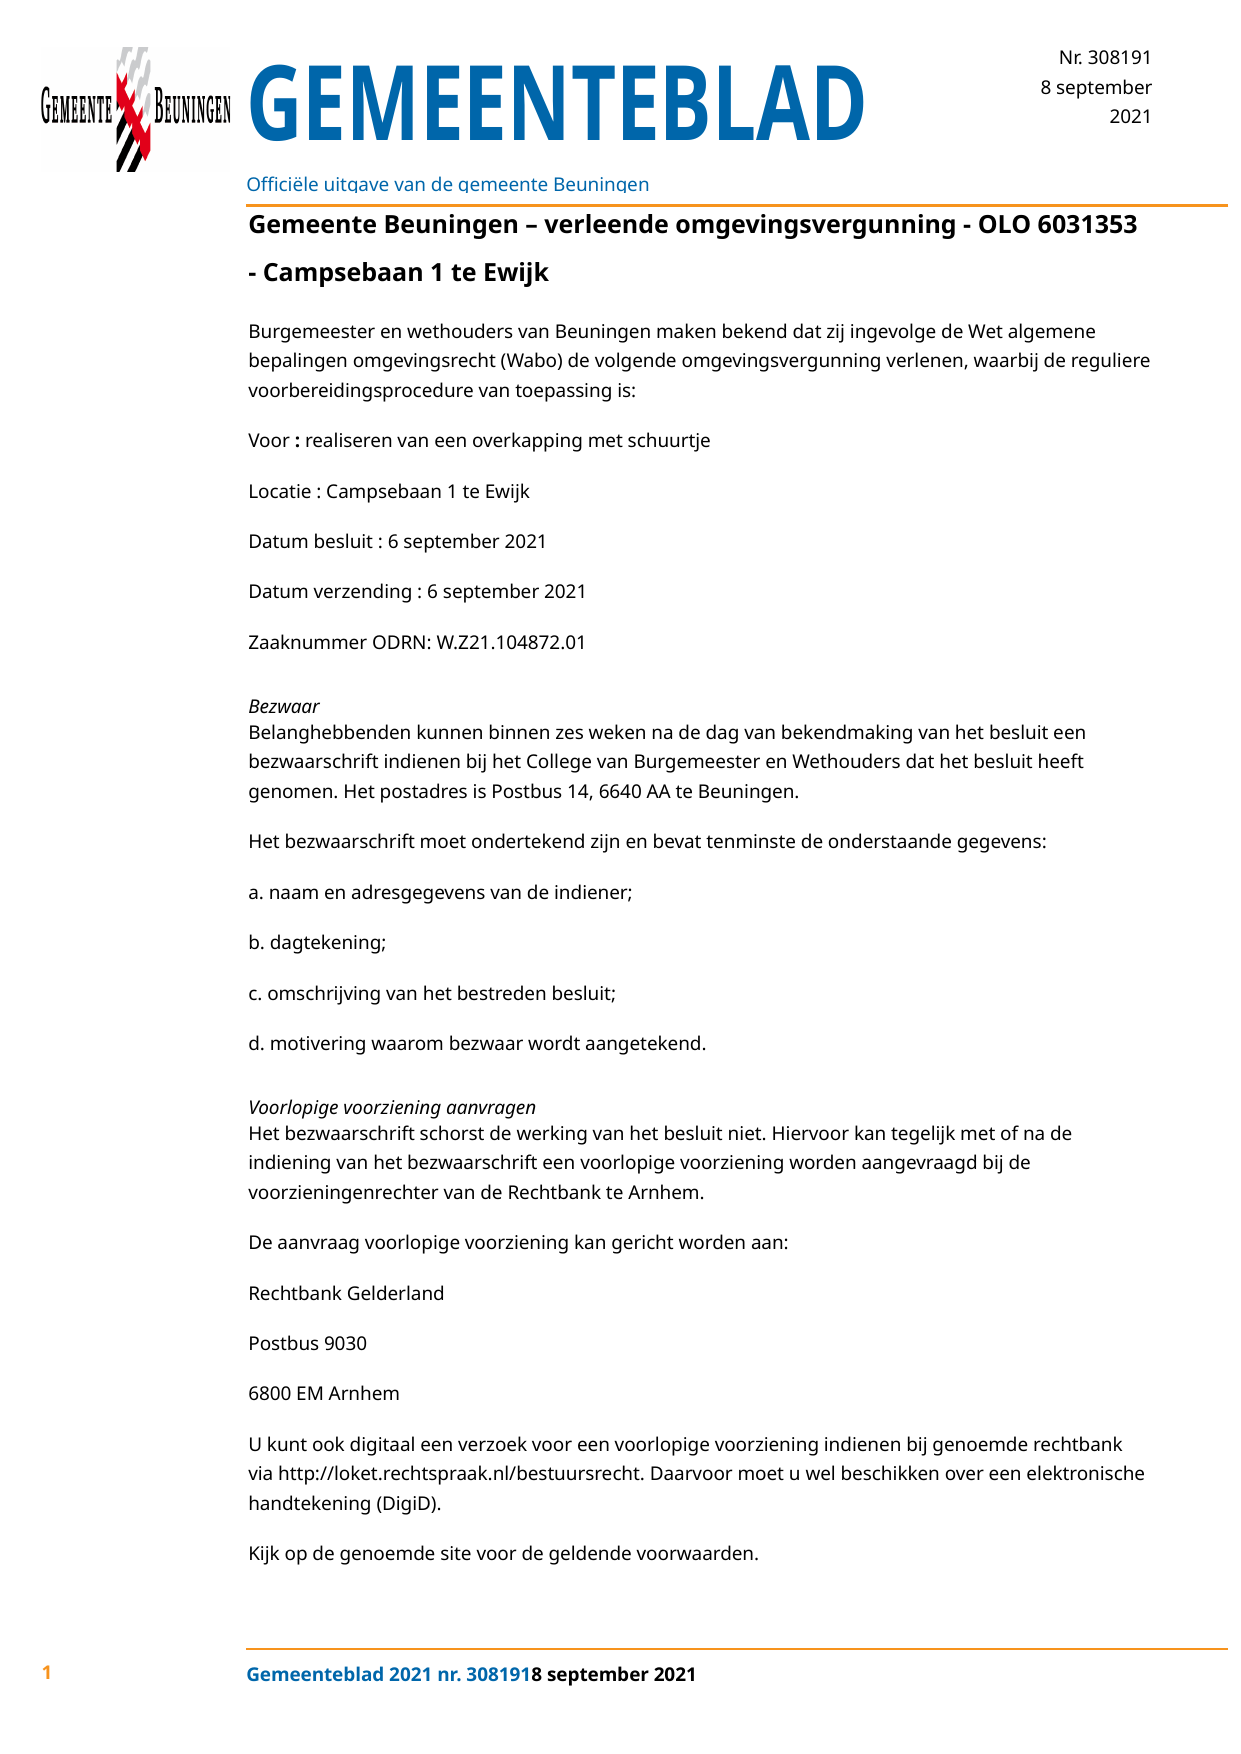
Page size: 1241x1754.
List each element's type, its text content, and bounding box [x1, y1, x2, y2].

text a. naam en adresgegevens van de indiener; [248, 879, 1152, 904]
text 6800 EM Arnhem [248, 1381, 1152, 1406]
text Belanghebbenden kunnen binnen zes weken na de dag van bekendmaking van het besluit een bezwaarschrift indienen bij het College van Burgemeester en Wethouders dat het besluit heeft genomen. Het postadres is Postbus 14, 6640 AA te Beuningen. [248, 719, 1152, 804]
text Burgemeester en wethouders van Beuningen maken bekend dat zij ingevolge de Wet algemene bepalingen omgevingsrecht (Wabo) de volgende omgevingsvergunning verlenen, waarbij de reguliere voorbereidingsprocedure van toepassing is: [248, 318, 1152, 403]
text Voorlopige voorziening aanvragen [248, 1094, 1152, 1120]
text Rechtbank Gelderland [248, 1280, 1152, 1306]
text De aanvraag voorlopige voorziening kan gericht worden aan: [248, 1229, 1152, 1255]
picture [41, 47, 231, 172]
text Postbus 9030 [248, 1330, 1152, 1356]
text Bezwaar [248, 693, 1152, 719]
text b. dagtekening; [248, 929, 1152, 955]
text Datum verzending : 6 september 2021 [248, 579, 1152, 604]
text Kijk op de genoemde site voor de geldende voorwaarden. [248, 1541, 1152, 1566]
text Datum besluit : 6 september 2021 [248, 528, 1152, 554]
text c. omschrijving van het bestreden besluit; [248, 980, 1152, 1005]
text Zaaknummer ODRN: W.Z21.104872.01 [248, 629, 1152, 655]
text d. motivering waarom bezwaar wordt aangetekend. [248, 1030, 1152, 1056]
text U kunt ook digitaal een verzoek voor een voorlopige voorziening indienen bij genoemde rechtbank via http://loket.rechtspraak.nl/bestuursrecht. Daarvoor moet u wel beschikken over een elektronische handtekening (DigiD). [248, 1431, 1152, 1516]
text Locatie : Campsebaan 1 te Ewijk [248, 478, 1152, 504]
text Gemeente Beuningen – verleende omgevingsvergunning - OLO 6031353 - Campsebaan 1 te Ewijk [248, 207, 1152, 288]
text Voor : realiseren van een overkapping met schuurtje [248, 427, 1152, 453]
text Het bezwaarschrift moet ondertekend zijn en bevat tenminste de onderstaande gegevens: [248, 828, 1152, 854]
text Het bezwaarschrift schorst de werking van het besluit niet. Hiervoor kan tegelijk met of na de indiening van het bezwaarschrift een voorlopige voorziening worden aangevraagd bij de voorzieningenrechter van de Rechtbank te Arnhem. [248, 1120, 1152, 1205]
